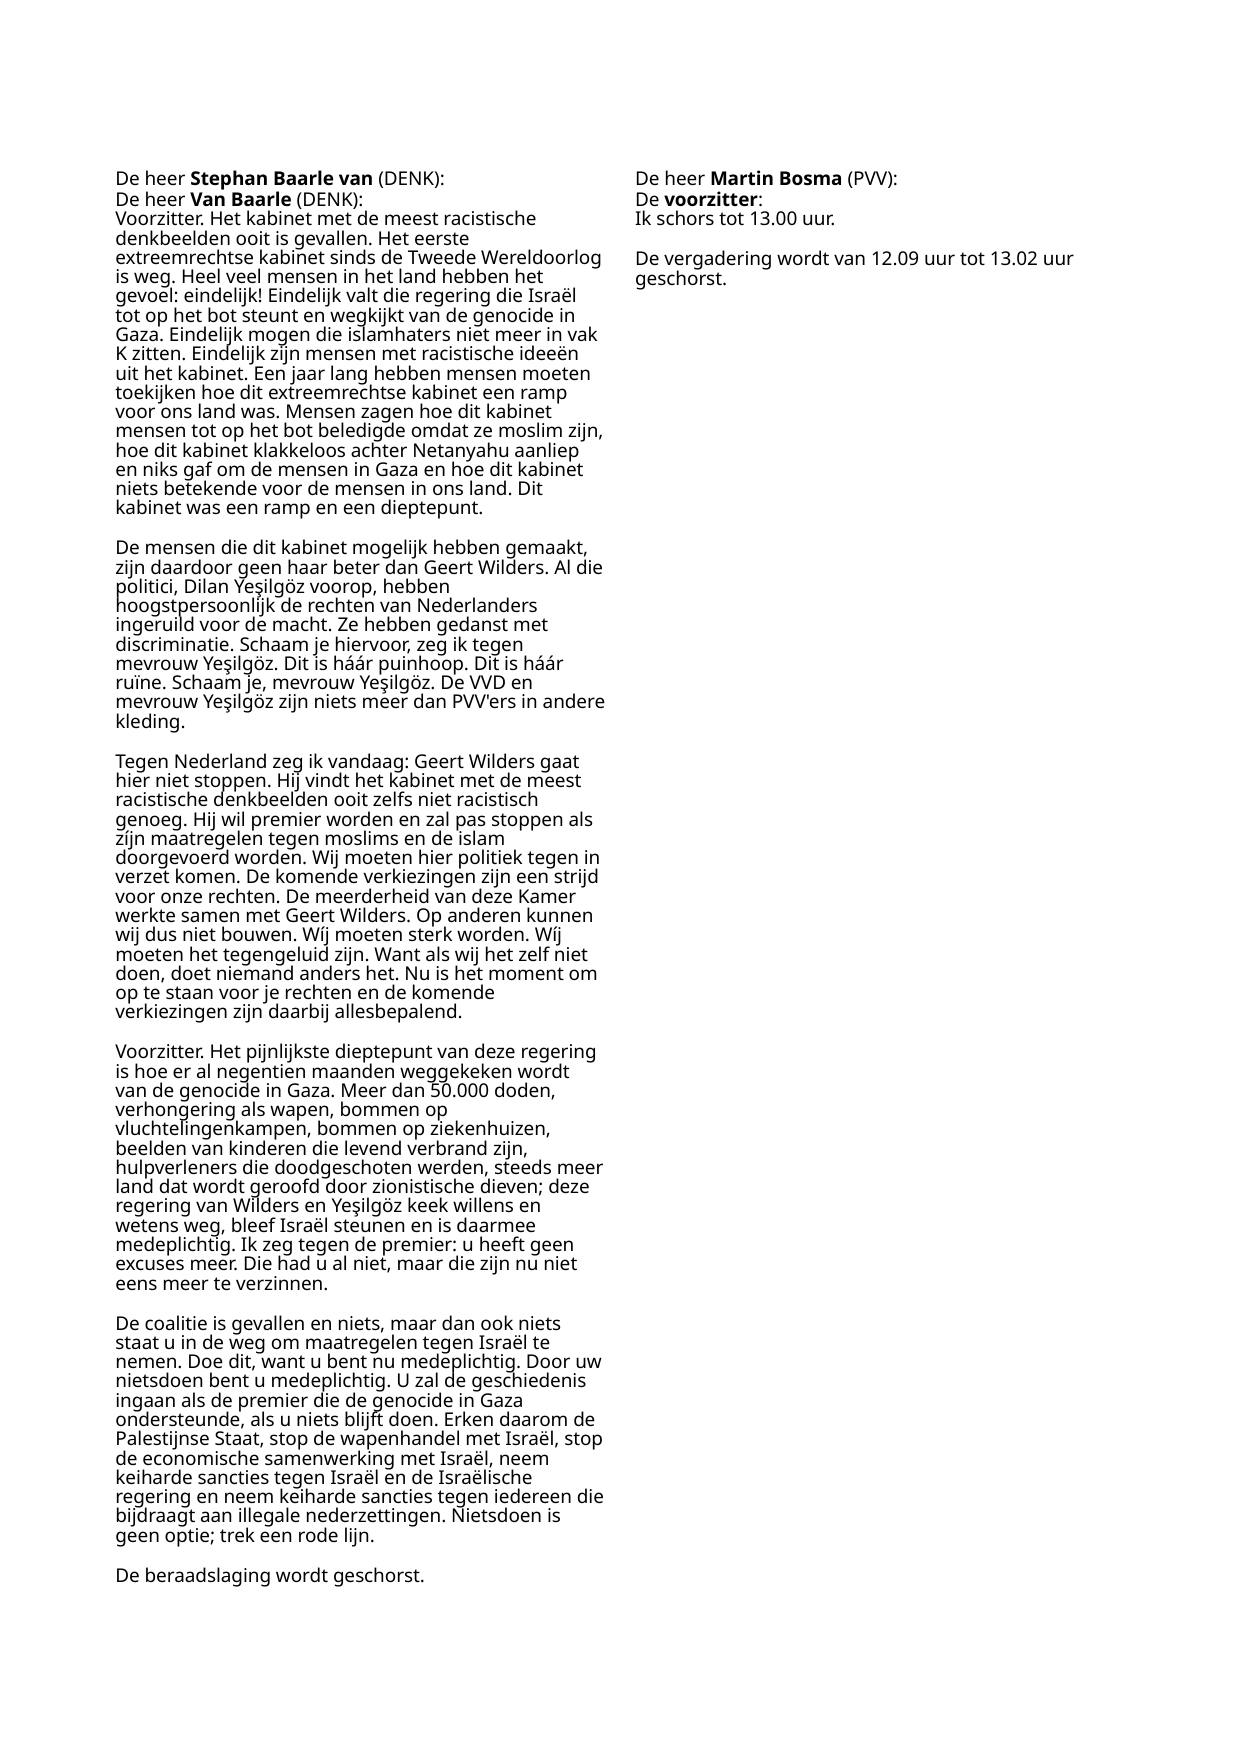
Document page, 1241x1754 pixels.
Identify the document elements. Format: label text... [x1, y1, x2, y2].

text De vergadering wordt van 12.09 uur tot 13.02 uur geschorst. [635, 250, 1125, 289]
text De heer Martin Bosma (PVV): [635, 165, 1125, 191]
text De mensen die dit kabinet mogelijk hebben gemaakt, zijn daardoor geen haar beter dan Geert Wilders. Al die politici, Dilan Yeşilgöz voorop, hebben hoogstpersoonlijk de rechten van Nederlanders ingeruild voor de macht. Ze hebben gedanst met discriminatie. Schaam je hiervoor, zeg ik tegen mevrouw Yeşilgöz. Dit is háár puinhoop. Dit is háár ruïne. Schaam je, mevrouw Yeşilgöz. De VVD en mevrouw Yeşilgöz zijn niets meer dan PVV'ers in andere kleding. [115, 539, 605, 732]
text Ik schors tot 13.00 uur. [635, 210, 1125, 229]
text Voorzitter. Het kabinet met de meest racistische denkbeelden ooit is gevallen. Het eerste extreemrechtse kabinet sinds de Tweede Wereldoorlog is weg. Heel veel mensen in het land hebben het gevoel: eindelijk! Eindelijk valt die regering die Israël tot op het bot steunt en wegkijkt van de genocide in Gaza. Eindelijk mogen die islamhaters niet meer in vak K zitten. Eindelijk zijn mensen met racistische ideeën uit het kabinet. Een jaar lang hebben mensen moeten toekijken hoe dit extreemrechtse kabinet een ramp voor ons land was. Mensen zagen hoe dit kabinet mensen tot op het bot beledigde omdat ze moslim zijn, hoe dit kabinet klakkeloos achter Netanyahu aanliep en niks gaf om de mensen in Gaza en hoe dit kabinet niets betekende voor de mensen in ons land. Dit kabinet was een ramp en een dieptepunt. [115, 210, 605, 519]
text De beraadslaging wordt geschorst. [115, 1567, 605, 1586]
text Tegen Nederland zeg ik vandaag: Geert Wilders gaat hier niet stoppen. Hij vindt het kabinet met de meest racistische denkbeelden ooit zelfs niet racistisch genoeg. Hij wil premier worden en zal pas stoppen als zíjn maatregelen tegen moslims en de islam doorgevoerd worden. Wij moeten hier politiek tegen in verzet komen. De komende verkiezingen zijn een strijd voor onze rechten. De meerderheid van deze Kamer werkte samen met Geert Wilders. Op anderen kunnen wij dus niet bouwen. Wíj moeten sterk worden. Wíj moeten het tegengeluid zijn. Want als wij het zelf niet doen, doet niemand anders het. Nu is het moment om op te staan voor je rechten en de komende verkiezingen zijn daarbij allesbepalend. [115, 753, 605, 1023]
text De voorzitter: [635, 191, 1125, 210]
text De coalitie is gevallen en niets, maar dan ook niets staat u in de weg om maatregelen tegen Israël te nemen. Doe dit, want u bent nu medeplichtig. Door uw nietsdoen bent u medeplichtig. U zal de geschiedenis ingaan als de premier die de genocide in Gaza ondersteunde, als u niets blijft doen. Erken daarom de Palestijnse Staat, stop de wapenhandel met Israël, stop de economische samenwerking met Israël, neem keiharde sancties tegen Israël en de Israëlische regering en neem keiharde sancties tegen iedereen die bijdraagt aan illegale nederzettingen. Nietsdoen is geen optie; trek een rode lijn. [115, 1314, 605, 1546]
text De heer Van Baarle (DENK): [115, 191, 605, 210]
text De heer Stephan Baarle van (DENK): [115, 165, 605, 191]
text Voorzitter. Het pijnlijkste dieptepunt van deze regering is hoe er al negentien maanden weggekeken wordt van de genocide in Gaza. Meer dan 50.000 doden, verhongering als wapen, bommen op vluchtelingenkampen, bommen op ziekenhuizen, beelden van kinderen die levend verbrand zijn, hulpverleners die doodgeschoten werden, steeds meer land dat wordt geroofd door zionistische dieven; deze regering van Wilders en Yeşilgöz keek willens en wetens weg, bleef Israël steunen en is daarmee medeplichtig. Ik zeg tegen de premier: u heeft geen excuses meer. Die had u al niet, maar die zijn nu niet eens meer te verzinnen. [115, 1043, 605, 1294]
